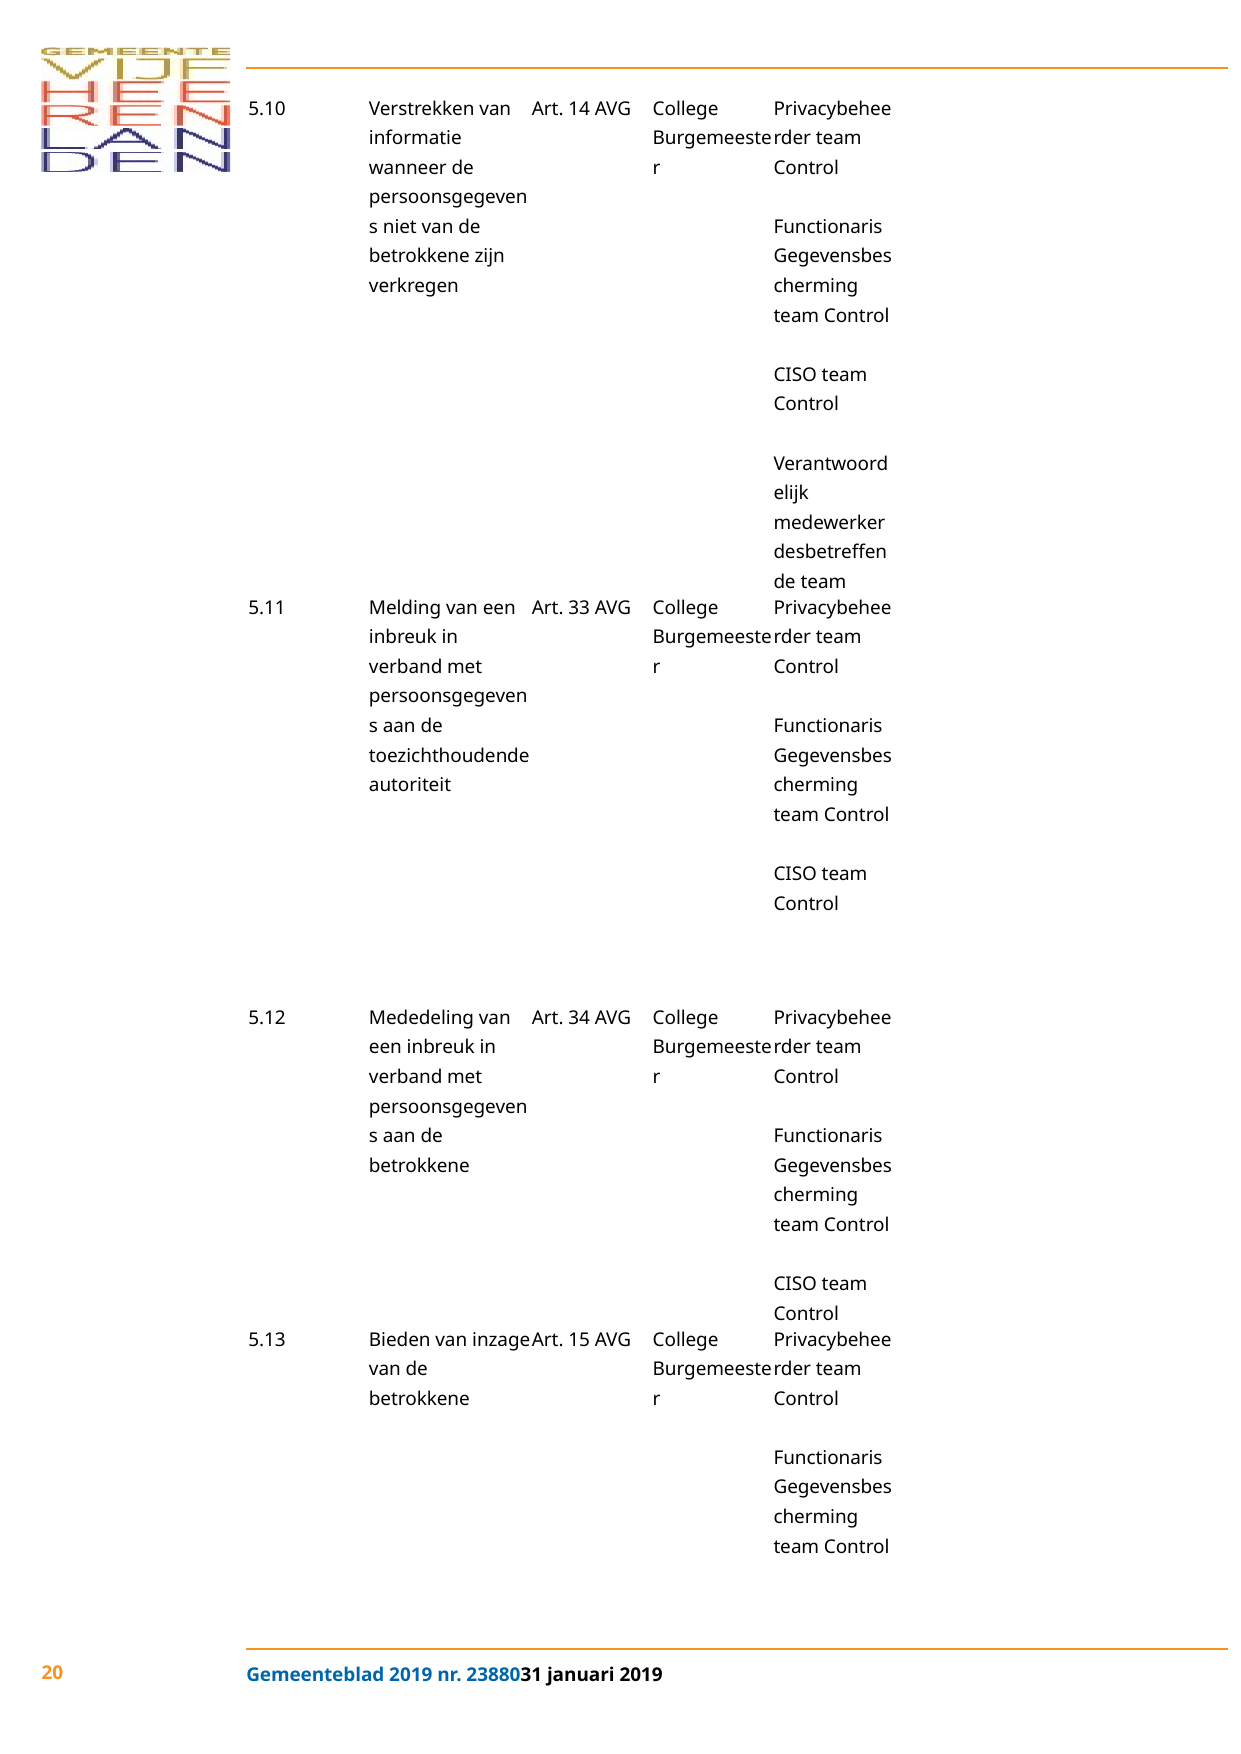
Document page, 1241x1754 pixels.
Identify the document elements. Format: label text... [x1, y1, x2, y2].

table_cell Art. 15 AVG [532, 1326, 652, 1588]
table_cell Art. 14 AVG [532, 95, 652, 594]
table_cell Melding van een inbreuk in verband met persoonsgegevens aan de toezichthoudende autoriteit [369, 594, 532, 1004]
table_cell 5.10 [248, 95, 369, 594]
table_cell [1015, 594, 1152, 1004]
table_cell 5.12 [248, 1004, 369, 1326]
table_cell [1015, 95, 1152, 594]
table_cell Privacybeheerder team Control Functionaris Gegevensbescherming team Control CISO team Control Verantwoordelijk medewerker desbetreffende team [773, 95, 894, 594]
table_cell Privacybeheerder team Control Functionaris Gegevensbescherming team Control [773, 1326, 894, 1588]
table_cell Privacybeheerder team Control Functionaris Gegevensbescherming team Control CISO team Control [773, 1004, 894, 1326]
table_cell [1015, 1326, 1152, 1588]
table_cell College Burgemeester [653, 95, 773, 594]
table_cell Mededeling van een inbreuk in verband met persoonsgegevens aan de betrokkene [369, 1004, 532, 1326]
table_cell [894, 1326, 1015, 1588]
table_cell [894, 1004, 1015, 1326]
table_cell Bieden van inzage van de betrokkene [369, 1326, 532, 1588]
table_cell [894, 594, 1015, 1004]
table_cell Privacybeheerder team Control Functionaris Gegevensbescherming team Control CISO team Control [773, 594, 894, 1004]
table_cell [1015, 1004, 1152, 1326]
picture [41, 47, 231, 172]
table_cell Art. 34 AVG [532, 1004, 652, 1326]
table_cell College Burgemeester [653, 594, 773, 1004]
table_cell [894, 95, 1015, 594]
table_cell College Burgemeester [653, 1004, 773, 1326]
table_cell 5.11 [248, 594, 369, 1004]
table_cell 5.13 [248, 1326, 369, 1588]
table_cell Verstrekken van informatie wanneer de persoonsgegevens niet van de betrokkene zijn verkregen [369, 95, 532, 594]
table_cell College Burgemeester [653, 1326, 773, 1588]
table_cell Art. 33 AVG [532, 594, 652, 1004]
